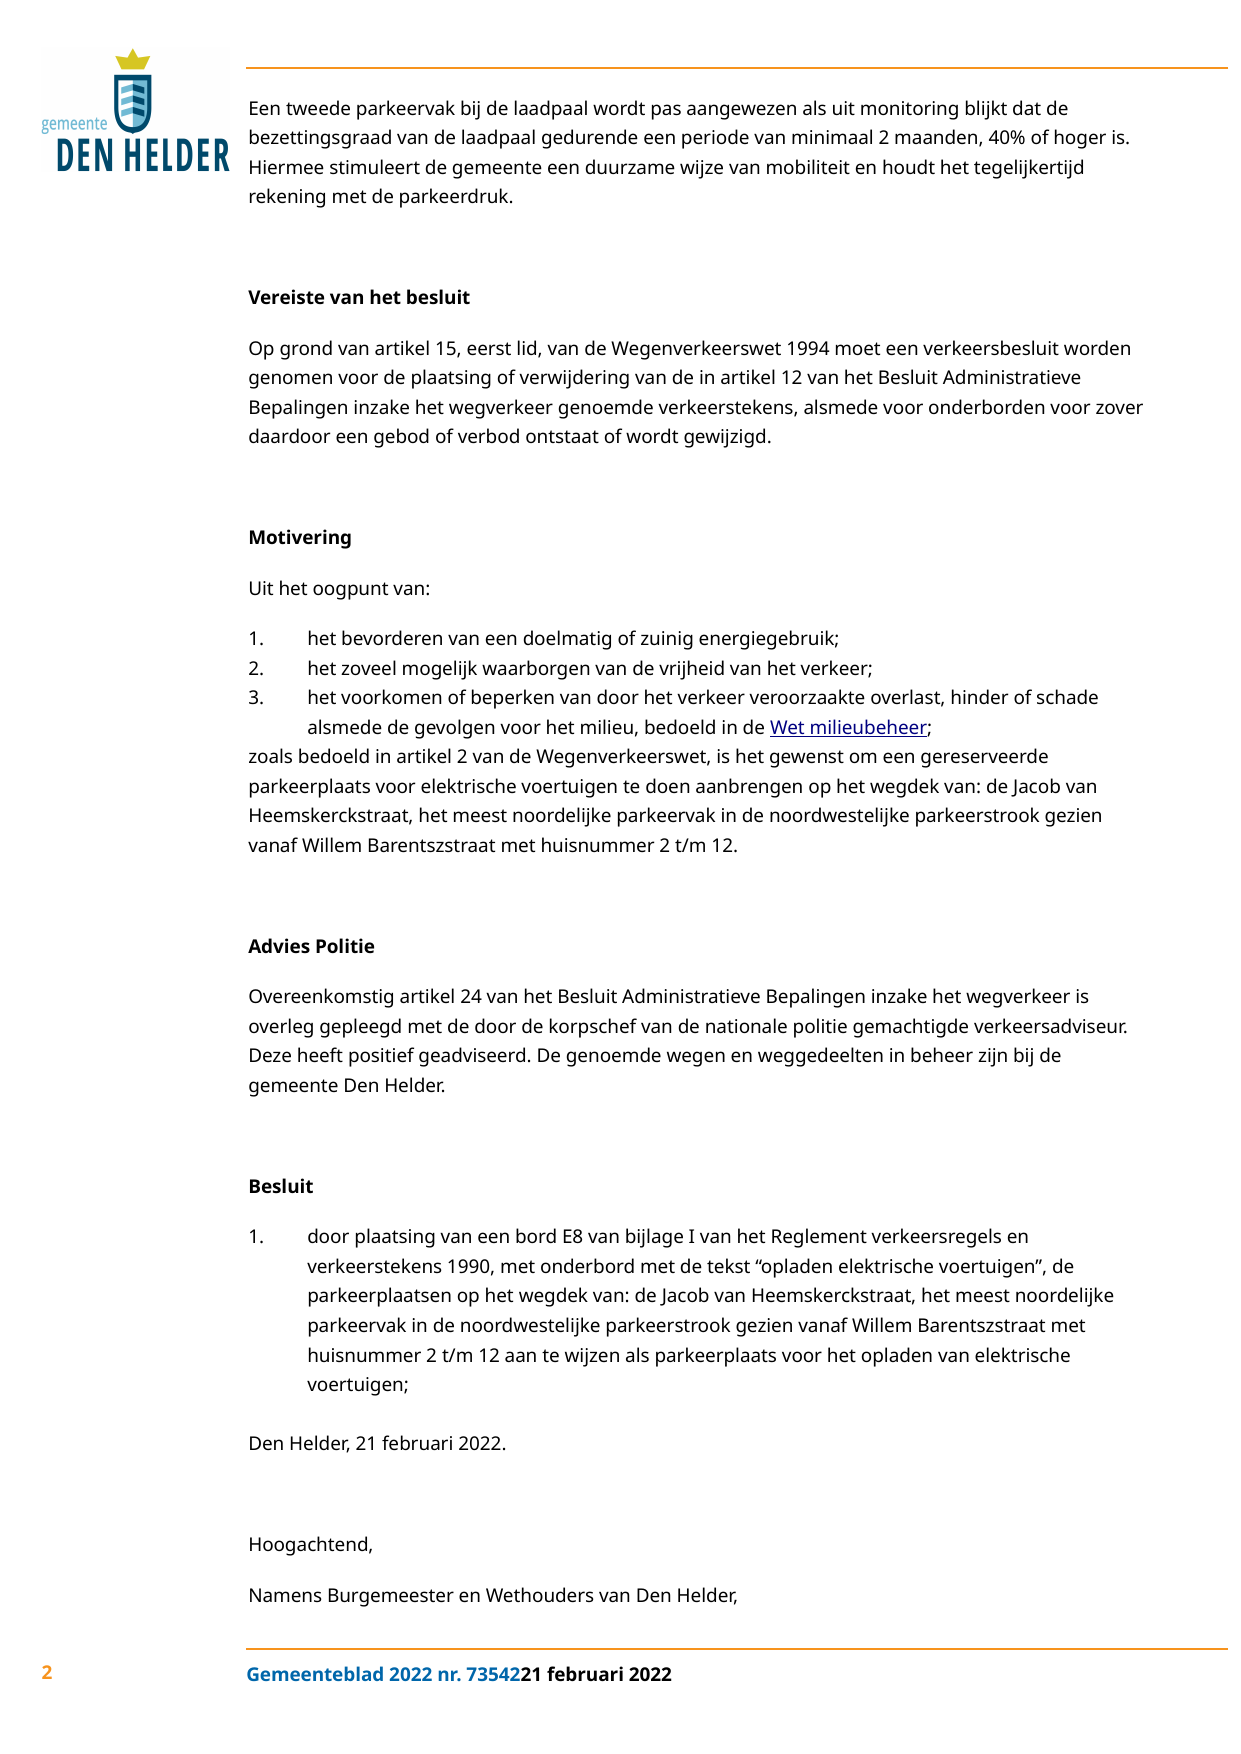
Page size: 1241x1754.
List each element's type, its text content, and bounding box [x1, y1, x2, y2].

list het bevorderen van een doelmatig of zuinig energiegebruik; [248, 625, 1152, 651]
picture [182, 144, 187, 165]
picture [41, 47, 231, 172]
text Overeenkomstig artikel 24 van het Besluit Administratieve Bepalingen inzake het wegverkeer is overleg gepleegd met de door de korpschef van de nationale politie gemachtigde verkeersadviseur. Deze heeft positief geadviseerd. De genoemde wegen en weggedeelten in beheer zijn bij de gemeente Den Helder. [248, 983, 1152, 1098]
text Hoogachtend, [248, 1531, 1152, 1557]
text Vereiste van het besluit [248, 284, 1152, 310]
text Namens Burgemeester en Wethouders van Den Helder, [248, 1582, 1152, 1608]
text Besluit [248, 1173, 1152, 1199]
list door plaatsing van een bord E8 van bijlage I van het Reglement verkeersregels en verkeerstekens 1990, met onderbord met de tekst “opladen elektrische voertuigen”, de parkeerplaatsen op het wegdek van: de Jacob van Heemskerckstraat, het meest noordelijke parkeervak in de noordwestelijke parkeerstrook gezien vanaf Willem Barentszstraat met huisnummer 2 t/m 12 aan te wijzen als parkeerplaats voor het opladen van elektrische voertuigen; [248, 1223, 1152, 1397]
text Uit het oogpunt van: [248, 575, 1152, 601]
text zoals bedoeld in artikel 2 van de Wegenverkeerswet, is het gewenst om een gereserveerde parkeerplaats voor elektrische voertuigen te doen aanbrengen op het wegdek van: de Jacob van Heemskerckstraat, het meest noordelijke parkeervak in de noordwestelijke parkeerstrook gezien vanaf Willem Barentszstraat met huisnummer 2 t/m 12. [248, 743, 1152, 858]
list het zoveel mogelijk waarborgen van de vrijheid van het verkeer; [248, 655, 1152, 681]
picture [63, 144, 68, 165]
text Advies Politie [248, 933, 1152, 959]
picture [100, 154, 106, 172]
list het voorkomen of beperken van door het verkeer veroorzaakte overlast, hinder of schade alsmede de gevolgen voor het milieu, bedoeld in de Wet milieubeheer; [248, 684, 1152, 740]
picture [130, 157, 135, 172]
text Den Helder, 21 februari 2022. [248, 1431, 1152, 1456]
text Een tweede parkeervak bij de laadpaal wordt pas aangewezen als uit monitoring blijkt dat de bezettingsgraad van de laadpaal gedurende een periode van minimaal 2 maanden, 40% of hoger is. Hiermee stimuleert de gemeente een duurzame wijze van mobiliteit en houdt het tegelijkertijd rekening met de parkeerdruk. [248, 95, 1152, 209]
picture [220, 160, 224, 172]
text Op grond van artikel 15, eerst lid, van de Wegenverkeerswet 1994 moet een verkeersbesluit worden genomen voor de plaatsing of verwijdering van de in artikel 12 van het Besluit Administratieve Bepalingen inzake het wegverkeer genoemde verkeerstekens, alsmede voor onderborden voor zover daardoor een gebod of verbod ontstaat of wordt gewijzigd. [248, 335, 1152, 449]
text Motivering [248, 524, 1152, 550]
